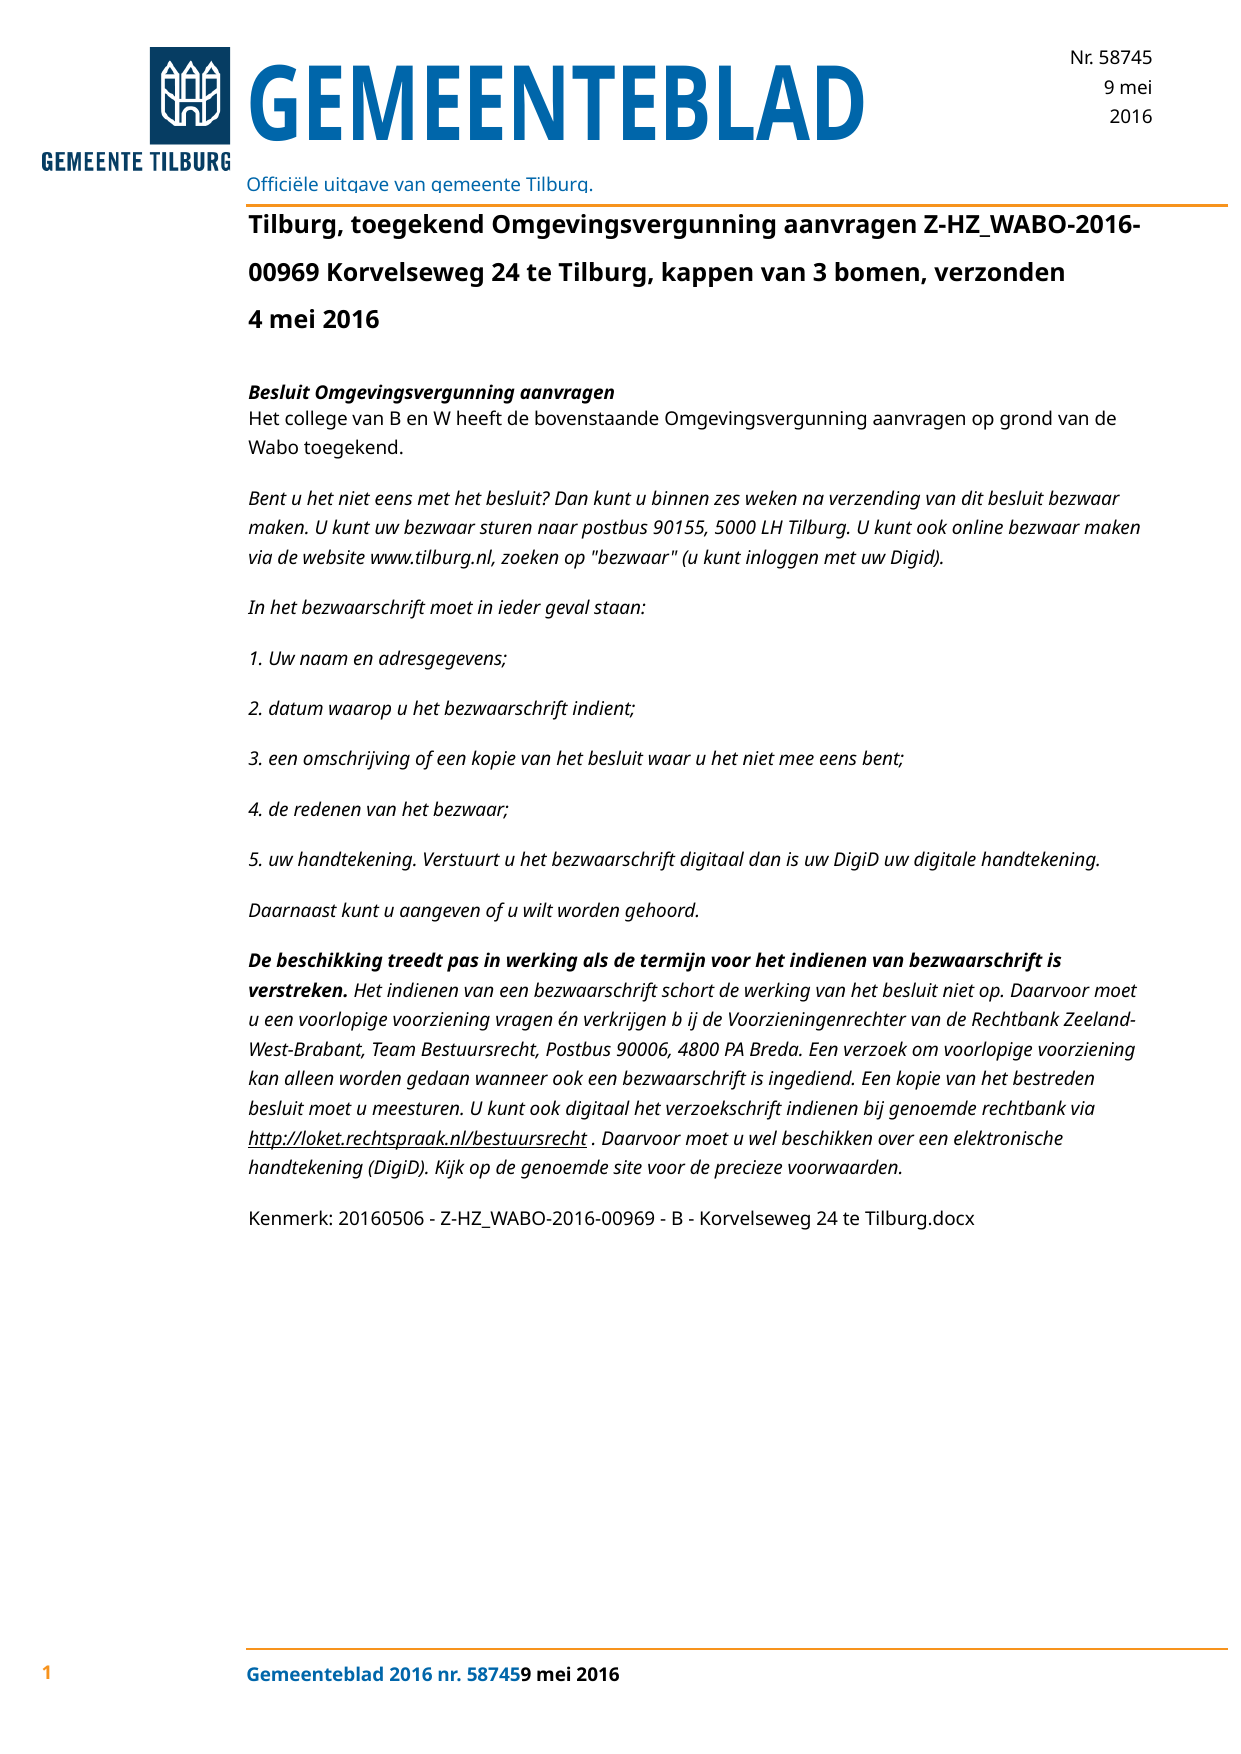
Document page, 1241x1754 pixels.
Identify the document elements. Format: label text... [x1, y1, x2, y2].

text In het bezwaarschrift moet in ieder geval staan: [248, 594, 1152, 620]
text Kenmerk: 20160506 - Z-HZ_WABO-2016-00969 - B - Korvelseweg 24 te Tilburg.docx [248, 1205, 1152, 1231]
text 3. een omschrijving of een kopie van het besluit waar u het niet mee eens bent; [248, 746, 1152, 771]
text 2. datum waarop u het bezwaarschrift indient; [248, 695, 1152, 721]
text De beschikking treedt pas in werking als de termijn voor het indienen van bezwaarschrift is verstreken. Het indienen van een bezwaarschrift schort de werking van het besluit niet op. Daarvoor moet u een voorlopige voorziening vragen én verkrijgen b ij de Voorzieningenrechter van de Rechtbank Zeeland-West-Brabant, Team Bestuursrecht, Postbus 90006, 4800 PA Breda. Een verzoek om voorlopige voorziening kan alleen worden gedaan wanneer ook een bezwaarschrift is ingediend. Een kopie van het bestreden besluit moet u meesturen. U kunt ook digitaal het verzoekschrift indienen bij genoemde rechtbank via http://loket.rechtspraak.nl/bestuursrecht . Daarvoor moet u wel beschikken over een elektronische handtekening (DigiD). Kijk op de genoemde site voor de precieze voorwaarden. [248, 947, 1152, 1180]
text Het college van B en W heeft de bovenstaande Omgevingsvergunning aanvragen op grond van de Wabo toegekend. [248, 405, 1152, 460]
picture [41, 47, 231, 172]
text Tilburg, toegekend Omgevingsvergunning aanvragen Z-HZ_WABO-2016-00969 Korvelseweg 24 te Tilburg, kappen van 3 bomen, verzonden 4 mei 2016 [248, 207, 1152, 336]
text 1. Uw naam en adresgegevens; [248, 645, 1152, 671]
text Besluit Omgevingsvergunning aanvragen [248, 379, 1152, 405]
text Bent u het niet eens met het besluit? Dan kunt u binnen zes weken na verzending van dit besluit bezwaar maken. U kunt uw bezwaar sturen naar postbus 90155, 5000 LH Tilburg. U kunt ook online bezwaar maken via de website www.tilburg.nl, zoeken op "bezwaar" (u kunt inloggen met uw Digid). [248, 485, 1152, 570]
text 4. de redenen van het bezwaar; [248, 796, 1152, 822]
text 5. uw handtekening. Verstuurt u het bezwaarschrift digitaal dan is uw DigiD uw digitale handtekening. [248, 846, 1152, 872]
text Daarnaast kunt u aangeven of u wilt worden gehoord. [248, 897, 1152, 923]
